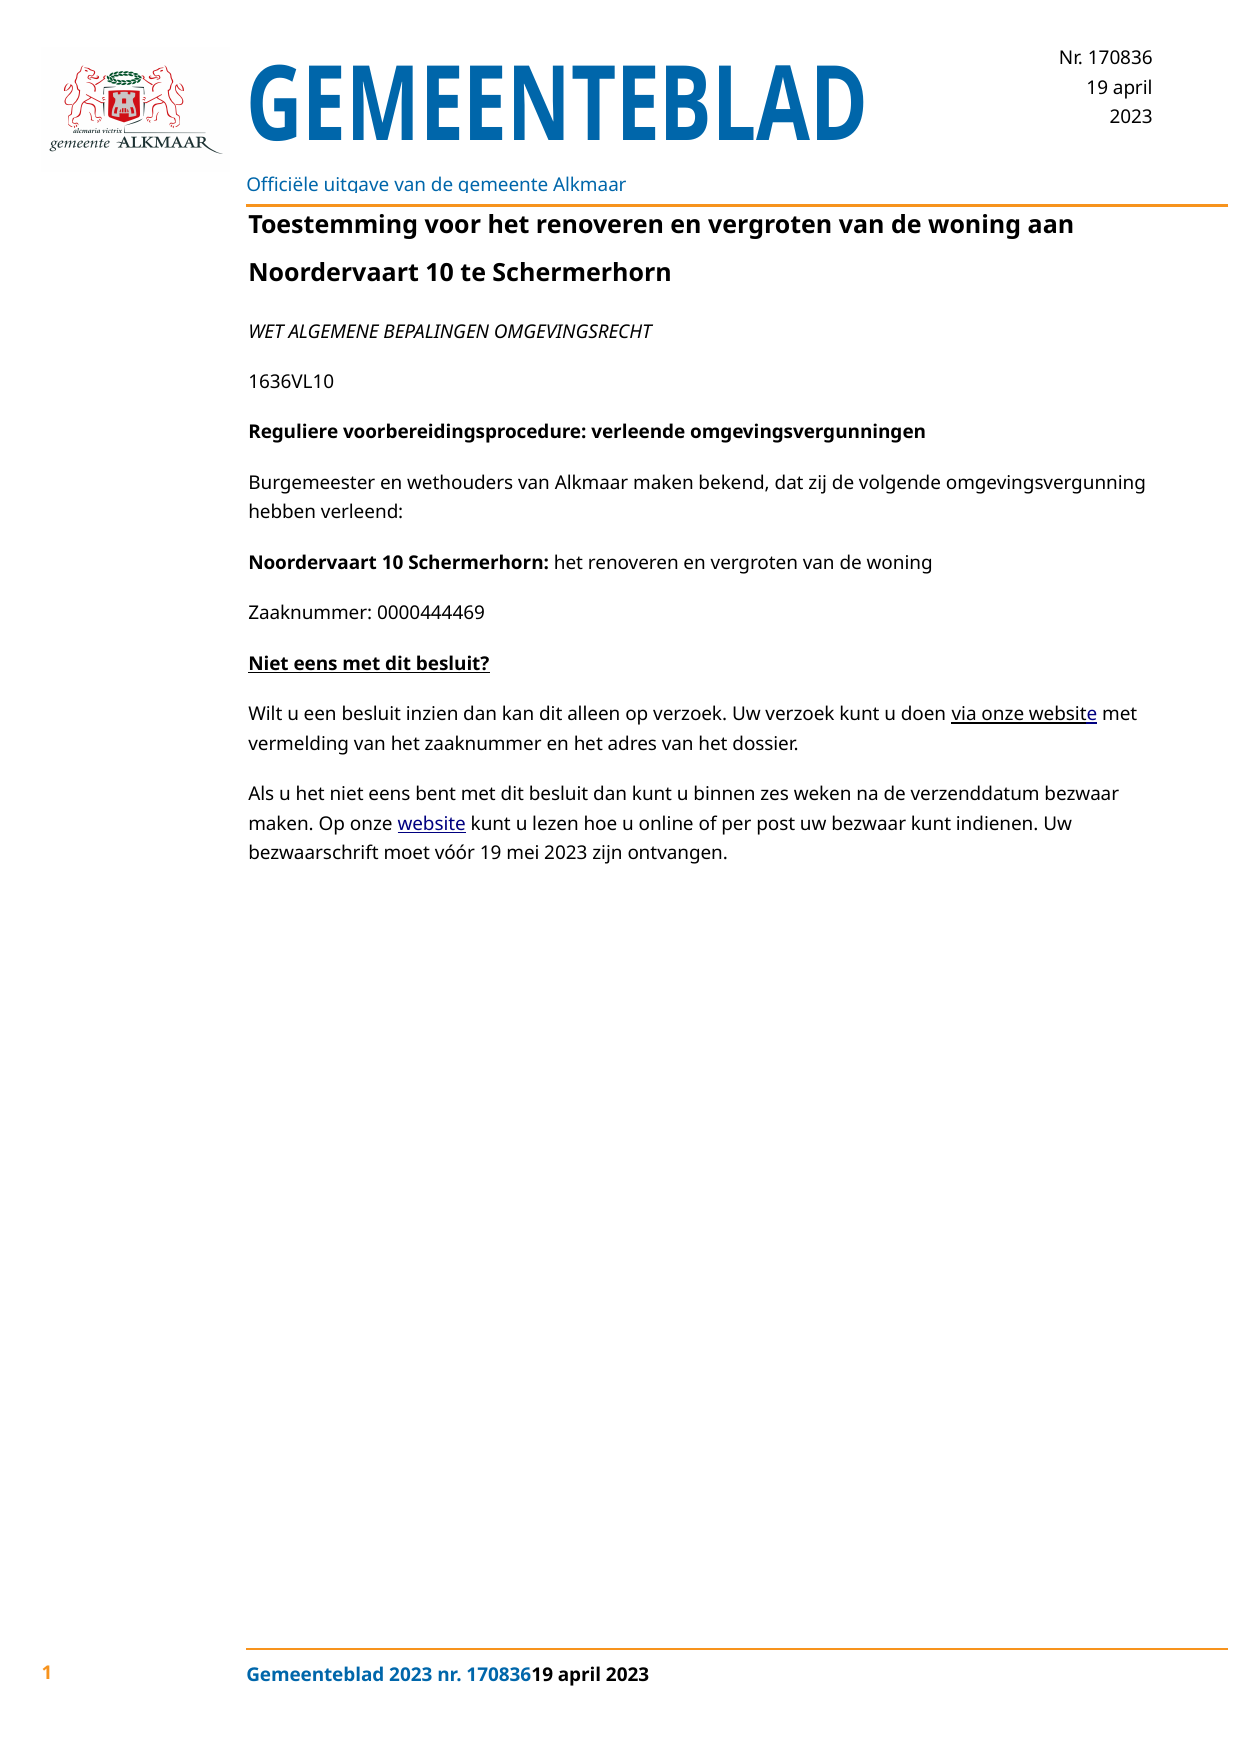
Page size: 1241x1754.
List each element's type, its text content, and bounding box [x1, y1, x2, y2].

picture [41, 47, 231, 172]
text Reguliere voorbereidingsprocedure: verleende omgevingsvergunningen [248, 419, 1152, 444]
text 1636VL10 [248, 368, 1152, 394]
text Burgemeester en wethouders van Alkmaar maken bekend, dat zij de volgende omgevingsvergunning hebben verleend: [248, 469, 1152, 524]
text Wilt u een besluit inzien dan kan dit alleen op verzoek. Uw verzoek kunt u doen via onze website met vermelding van het zaaknummer en het adres van het dossier. [248, 700, 1152, 756]
text Noordervaart 10 Schermerhorn: het renoveren en vergroten van de woning [248, 549, 1152, 575]
text WET ALGEMENE BEPALINGEN OMGEVINGSRECHT [248, 318, 1152, 344]
text Toestemming voor het renoveren en vergroten van de woning aan Noordervaart 10 te Schermerhorn [248, 207, 1152, 288]
text Als u het niet eens bent met dit besluit dan kunt u binnen zes weken na de verzenddatum bezwaar maken. Op onze website kunt u lezen hoe u online of per post uw bezwaar kunt indienen. Uw bezwaarschrift moet vóór 19 mei 2023 zijn ontvangen. [248, 780, 1152, 865]
text Zaaknummer: 0000444469 [248, 599, 1152, 625]
text Niet eens met dit besluit? [248, 650, 1152, 676]
